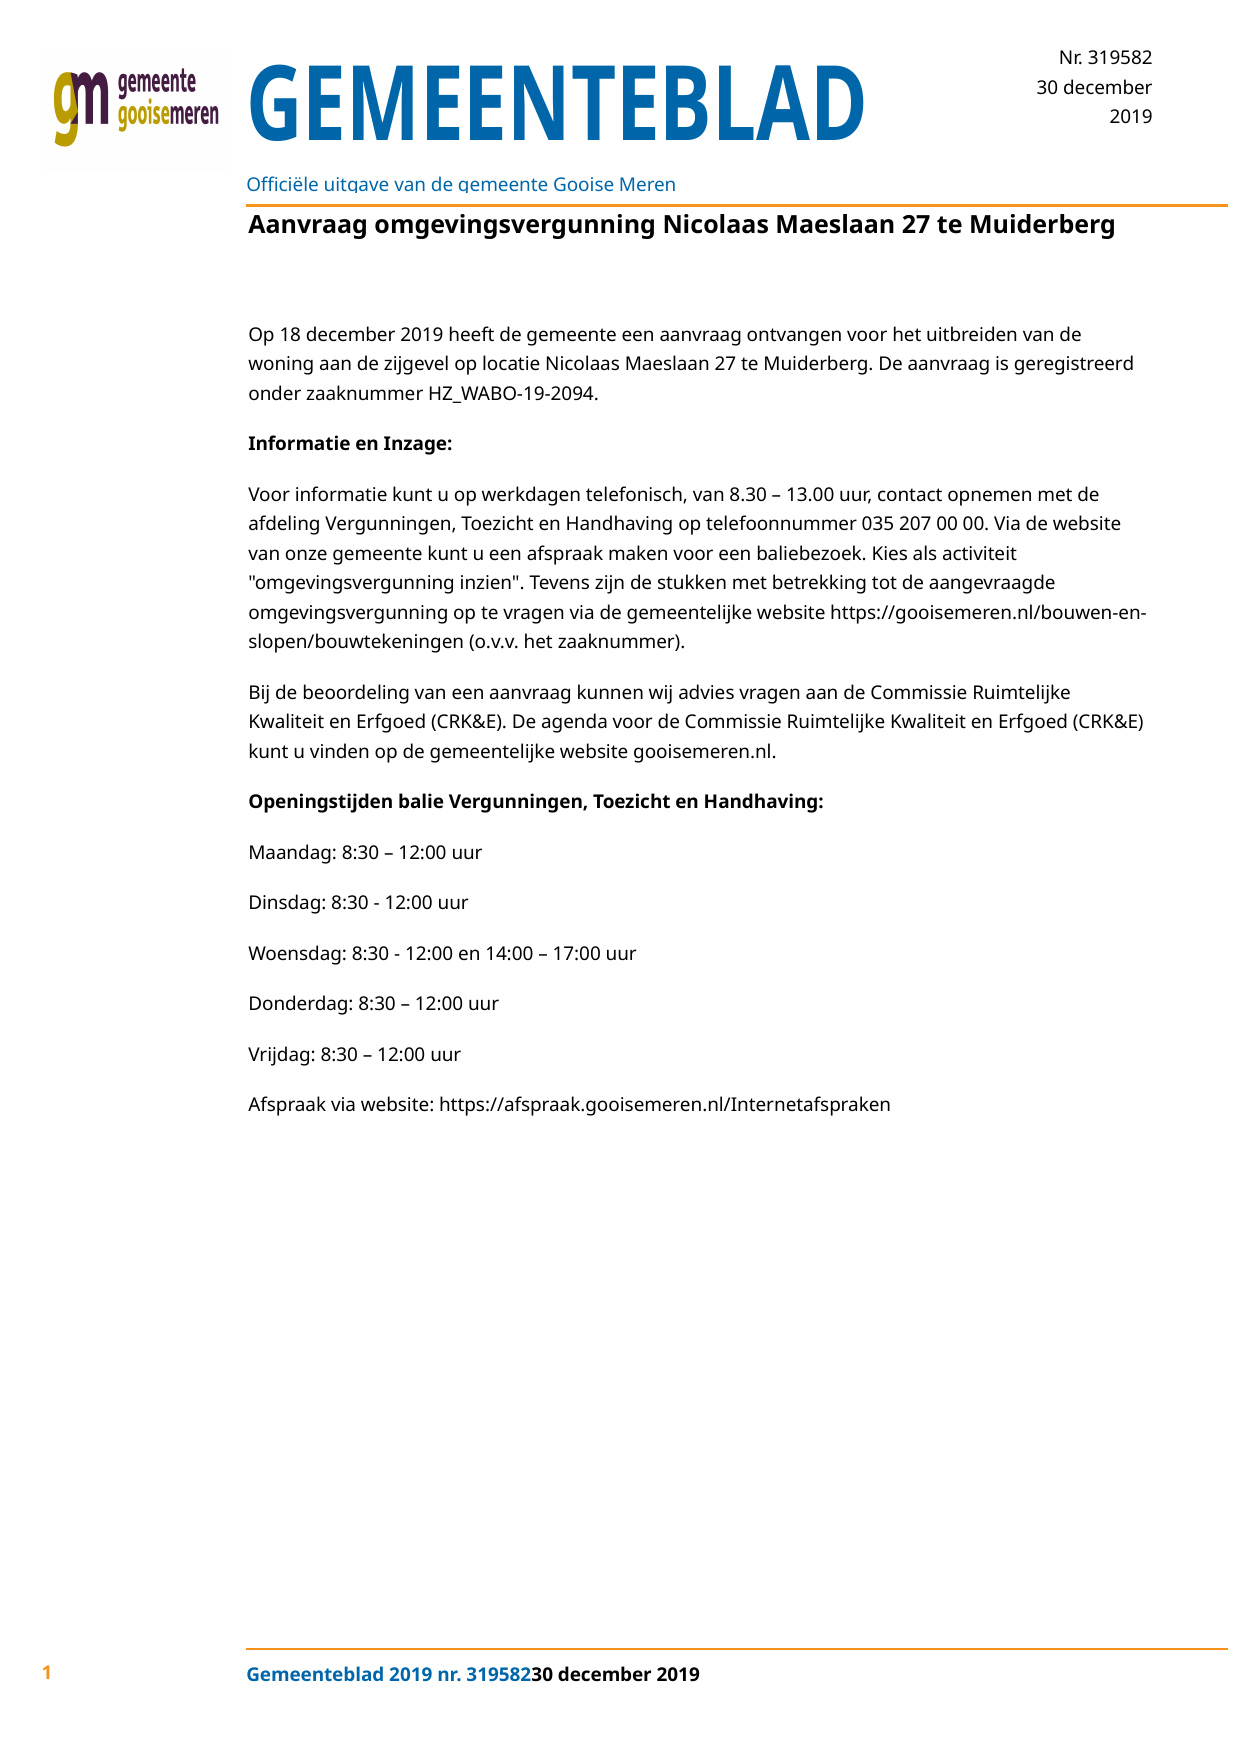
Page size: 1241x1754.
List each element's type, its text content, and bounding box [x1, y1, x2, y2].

text Vrijdag: 8:30 – 12:00 uur [248, 1041, 1152, 1066]
text Woensdag: 8:30 - 12:00 en 14:00 – 17:00 uur [248, 940, 1152, 966]
text Maandag: 8:30 – 12:00 uur [248, 839, 1152, 865]
text Informatie en Inzage: [248, 430, 1152, 456]
text Aanvraag omgevingsvergunning Nicolaas Maeslaan 27 te Muiderberg [248, 207, 1152, 241]
text Openingstijden balie Vergunningen, Toezicht en Handhaving: [248, 789, 1152, 814]
picture [41, 47, 231, 172]
text Bij de beoordeling van een aanvraag kunnen wij advies vragen aan de Commissie Ruimtelijke Kwaliteit en Erfgoed (CRK&E). De agenda voor de Commissie Ruimtelijke Kwaliteit en Erfgoed (CRK&E) kunt u vinden op de gemeentelijke website gooisemeren.nl. [248, 679, 1152, 764]
text Afspraak via website: https://afspraak.gooisemeren.nl/Internetafspraken [248, 1091, 1152, 1117]
text Donderdag: 8:30 – 12:00 uur [248, 990, 1152, 1016]
text Op 18 december 2019 heeft de gemeente een aanvraag ontvangen voor het uitbreiden van de woning aan de zijgevel op locatie Nicolaas Maeslaan 27 te Muiderberg. De aanvraag is geregistreerd onder zaaknummer HZ_WABO-19-2094. [248, 321, 1152, 406]
text Voor informatie kunt u op werkdagen telefonisch, van 8.30 – 13.00 uur, contact opnemen met de afdeling Vergunningen, Toezicht en Handhaving op telefoonnummer 035 207 00 00. Via de website van onze gemeente kunt u een afspraak maken voor een baliebezoek. Kies als activiteit "omgevingsvergunning inzien". Tevens zijn de stukken met betrekking tot de aangevraagde omgevingsvergunning op te vragen via de gemeentelijke website https://gooisemeren.nl/bouwen-en-slopen/bouwtekeningen (o.v.v. het zaaknummer). [248, 481, 1152, 654]
text Dinsdag: 8:30 - 12:00 uur [248, 889, 1152, 915]
